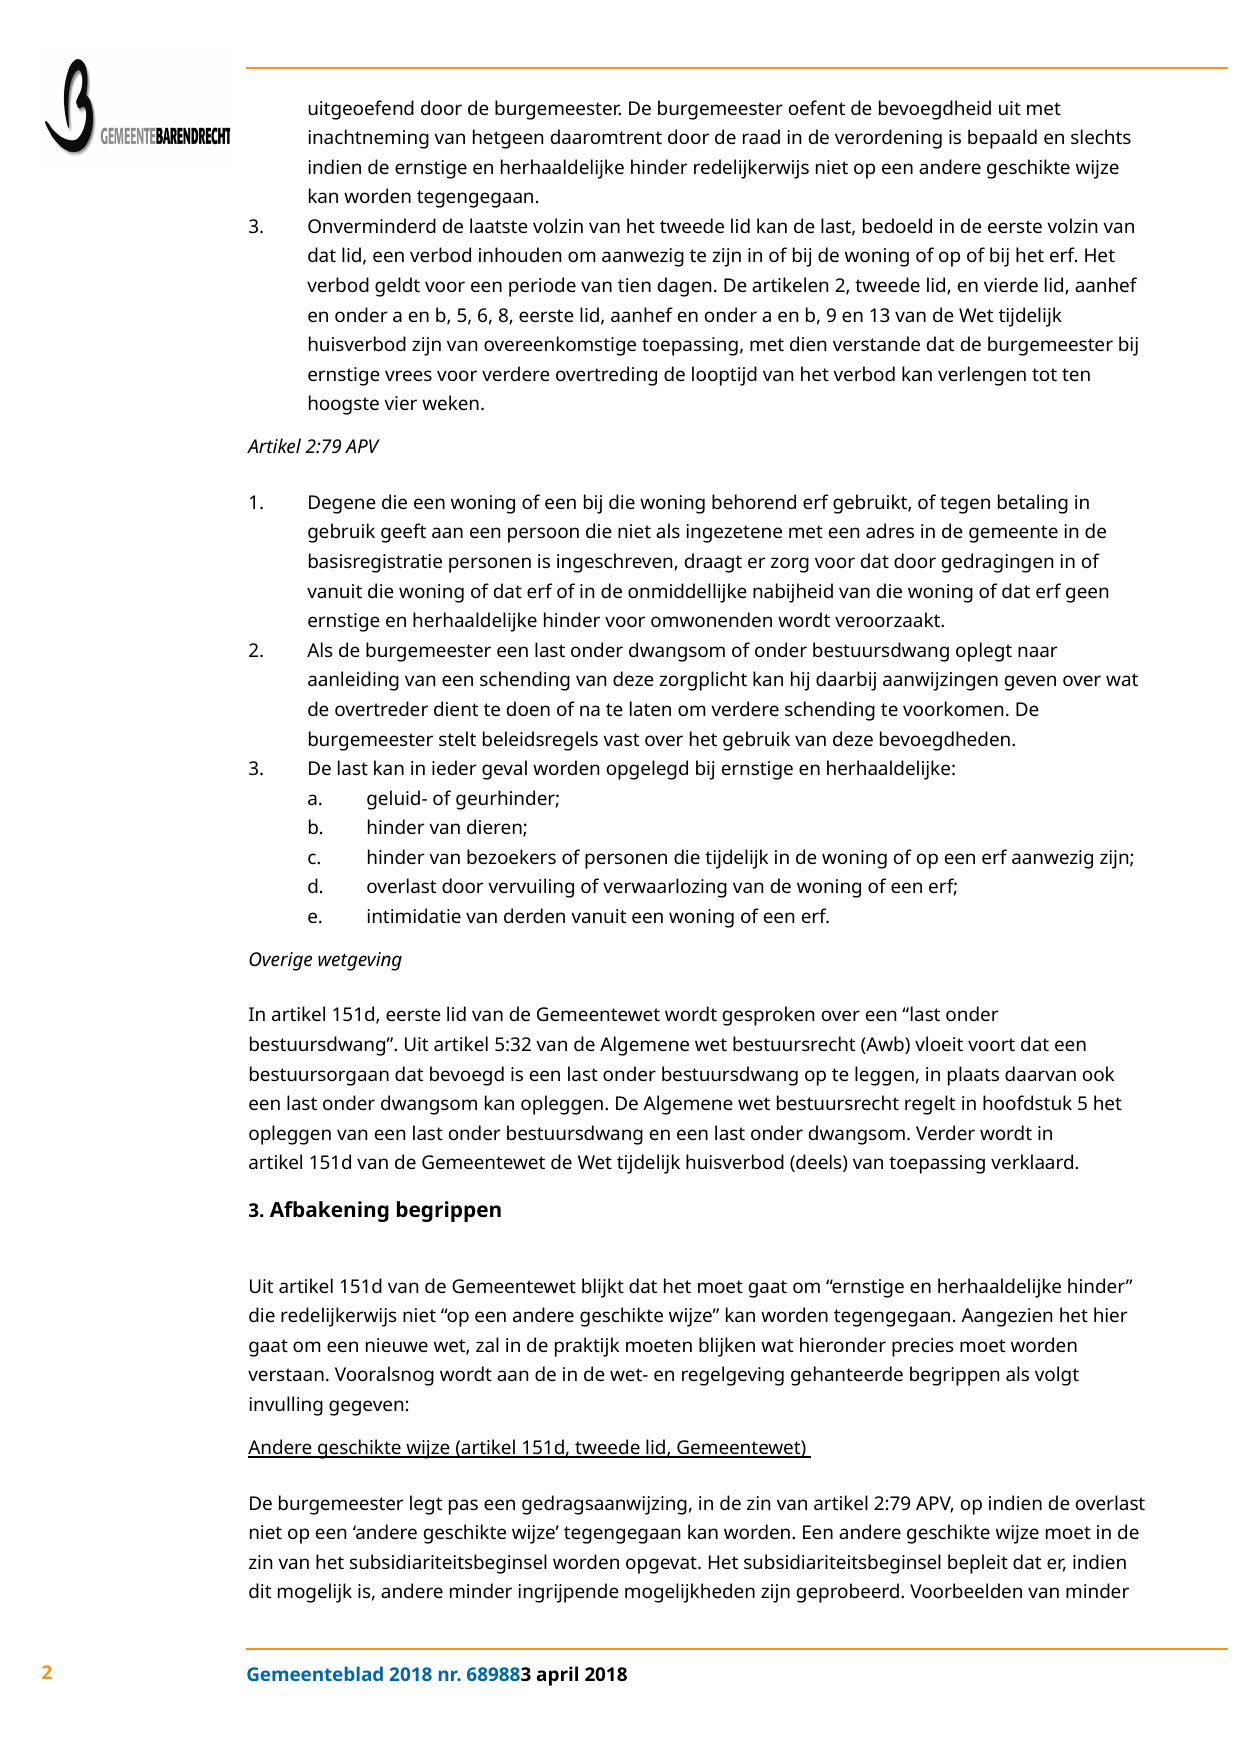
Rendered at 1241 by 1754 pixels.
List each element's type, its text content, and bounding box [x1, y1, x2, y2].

list hinder van dieren; [307, 814, 1152, 840]
text Artikel 2:79 APV [248, 434, 1152, 459]
list Als de burgemeester een last onder dwangsom of onder bestuursdwang oplegt naar aanleiding van een schending van deze zorgplicht kan hij daarbij aanwijzingen geven over wat de overtreder dient te doen of na te laten om verdere schending te voorkomen. De burgemeester stelt beleidsregels vast over het gebruik van deze bevoegdheden. [248, 637, 1152, 751]
list geluid- of geurhinder; [307, 785, 1152, 811]
list De last kan in ieder geval worden opgelegd bij ernstige en herhaaldelijke: [248, 755, 1152, 781]
text Overige wetgeving [248, 946, 1152, 972]
list overlast door vervuiling of verwaarlozing van de woning of een erf; [307, 874, 1152, 899]
list Degene die een woning of een bij die woning behorend erf gebruikt, of tegen betaling in gebruik geeft aan een persoon die niet als ingezetene met een adres in de gemeente in de basisregistratie personen is ingeschreven, draagt er zorg voor dat door gedragingen in of vanuit die woning of dat erf of in de onmiddellijke nabijheid van die woning of dat erf geen ernstige en herhaaldelijke hinder voor omwonenden wordt veroorzaakt. [248, 489, 1152, 633]
text Andere geschikte wijze (artikel 151d, tweede lid, Gemeentewet) [248, 1434, 1152, 1460]
list uitgeoefend door de burgemeester. De burgemeester oefent de bevoegdheid uit met inachtneming van hetgeen daaromtrent door de raad in de verordening is bepaald en slechts indien de ernstige en herhaaldelijke hinder redelijkerwijs niet op een andere geschikte wijze kan worden tegengegaan. [248, 95, 1152, 209]
text Uit artikel 151d van de Gemeentewet blijkt dat het moet gaat om “ernstige en herhaaldelijke hinder” die redelijkerwijs niet “op een andere geschikte wijze” kan worden tegengegaan. Aangezien het hier gaat om een nieuwe wet, zal in de praktijk moeten blijken wat hieronder precies moet worden verstaan. Vooralsnog wordt aan de in de wet- en regelgeving gehanteerde begrippen als volgt invulling gegeven: [248, 1273, 1152, 1417]
list intimidatie van derden vanuit een woning of een erf. [307, 903, 1152, 929]
text 3. Afbakening begrippen [248, 1195, 1152, 1224]
list Onverminderd de laatste volzin van het tweede lid kan de last, bedoeld in de eerste volzin van dat lid, een verbod inhouden om aanwezig te zijn in of bij de woning of op of bij het erf. Het verbod geldt voor een periode van tien dagen. De artikelen 2, tweede lid, en vierde lid, aanhef en onder a en b, 5, 6, 8, eerste lid, aanhef en onder a en b, 9 en 13 van de Wet tijdelijk huisverbod zijn van overeenkomstige toepassing, met dien verstande dat de burgemeester bij ernstige vrees voor verdere overtreding de looptijd van het verbod kan verlengen tot ten hoogste vier weken. [248, 213, 1152, 416]
text De burgemeester legt pas een gedragsaanwijzing, in de zin van artikel 2:79 APV, op indien de overlast niet op een ‘andere geschikte wijze’ tegengegaan kan worden. Een andere geschikte wijze moet in de zin van het subsidiariteitsbeginsel worden opgevat. Het subsidiariteitsbeginsel bepleit dat er, indien dit mogelijk is, andere minder ingrijpende mogelijkheden zijn geprobeerd. Voorbeelden van minder [248, 1490, 1152, 1604]
text In artikel 151d, eerste lid van de Gemeentewet wordt gesproken over een “last onder bestuursdwang”. Uit artikel 5:32 van de Algemene wet bestuursrecht (Awb) vloeit voort dat een bestuursorgaan dat bevoegd is een last onder bestuursdwang op te leggen, in plaats daarvan ook een last onder dwangsom kan opleggen. De Algemene wet bestuursrecht regelt in hoofdstuk 5 het opleggen van een last onder bestuursdwang en een last onder dwangsom. Verder wordt in artikel 151d van de Gemeentewet de Wet tijdelijk huisverbod (deels) van toepassing verklaard. [248, 1002, 1152, 1175]
list hinder van bezoekers of personen die tijdelijk in de woning of op een erf aanwezig zijn; [307, 844, 1152, 870]
picture [41, 47, 231, 172]
